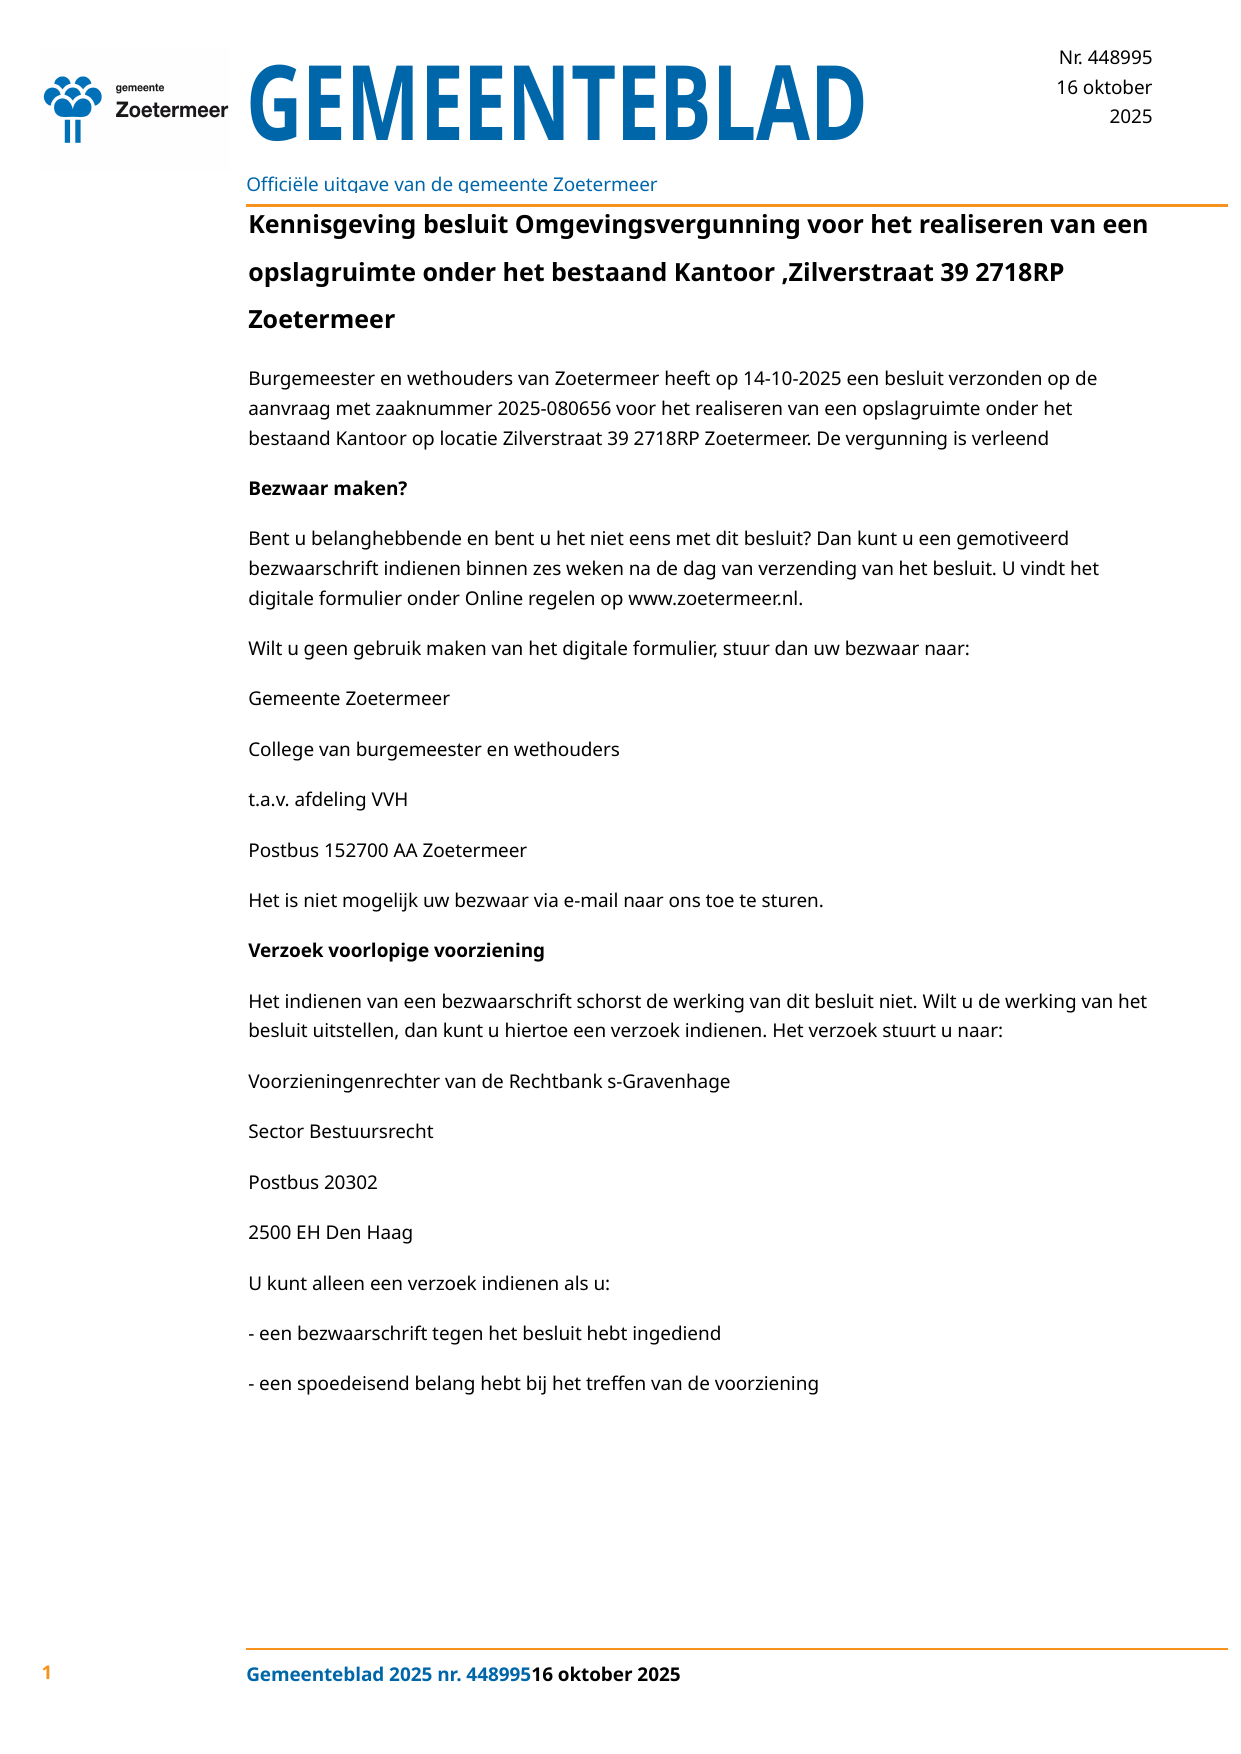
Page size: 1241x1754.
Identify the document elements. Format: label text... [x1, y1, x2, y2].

text U kunt alleen een verzoek indienen als u: [248, 1270, 1152, 1295]
text Voorzieningenrechter van de Rechtbank s-Gravenhage [248, 1068, 1152, 1094]
text Sector Bestuursrecht [248, 1118, 1152, 1144]
text Wilt u geen gebruik maken van het digitale formulier, stuur dan uw bezwaar naar: [248, 635, 1152, 661]
text Bent u belanghebbende en bent u het niet eens met dit besluit? Dan kunt u een gemotiveerd bezwaarschrift indienen binnen zes weken na de dag van verzending van het besluit. U vindt het digitale formulier onder Online regelen op www.zoetermeer.nl. [248, 526, 1152, 610]
text Postbus 20302 [248, 1169, 1152, 1194]
text Bezwaar maken? [248, 475, 1152, 501]
picture [41, 47, 231, 172]
text t.a.v. afdeling VVH [248, 786, 1152, 812]
text Het indienen van een bezwaarschrift schorst de werking van dit besluit niet. Wilt u de werking van het besluit uitstellen, dan kunt u hiertoe een verzoek indienen. Het verzoek stuurt u naar: [248, 988, 1152, 1043]
text - een spoedeisend belang hebt bij het treffen van de voorziening [248, 1371, 1152, 1396]
text Postbus 152700 AA Zoetermeer [248, 837, 1152, 862]
text Verzoek voorlopige voorziening [248, 938, 1152, 963]
text Gemeente Zoetermeer [248, 686, 1152, 711]
text Kennisgeving besluit Omgevingsvergunning voor het realiseren van een opslagruimte onder het bestaand Kantoor ,Zilverstraat 39 2718RP Zoetermeer [248, 207, 1152, 336]
text Burgemeester en wethouders van Zoetermeer heeft op 14-10-2025 een besluit verzonden op de aanvraag met zaaknummer 2025-080656 voor het realiseren van een opslagruimte onder het bestaand Kantoor op locatie Zilverstraat 39 2718RP Zoetermeer. De vergunning is verleend [248, 366, 1152, 450]
text - een bezwaarschrift tegen het besluit hebt ingediend [248, 1320, 1152, 1346]
text 2500 EH Den Haag [248, 1219, 1152, 1245]
text College van burgemeester en wethouders [248, 736, 1152, 762]
text Het is niet mogelijk uw bezwaar via e-mail naar ons toe te sturen. [248, 887, 1152, 913]
